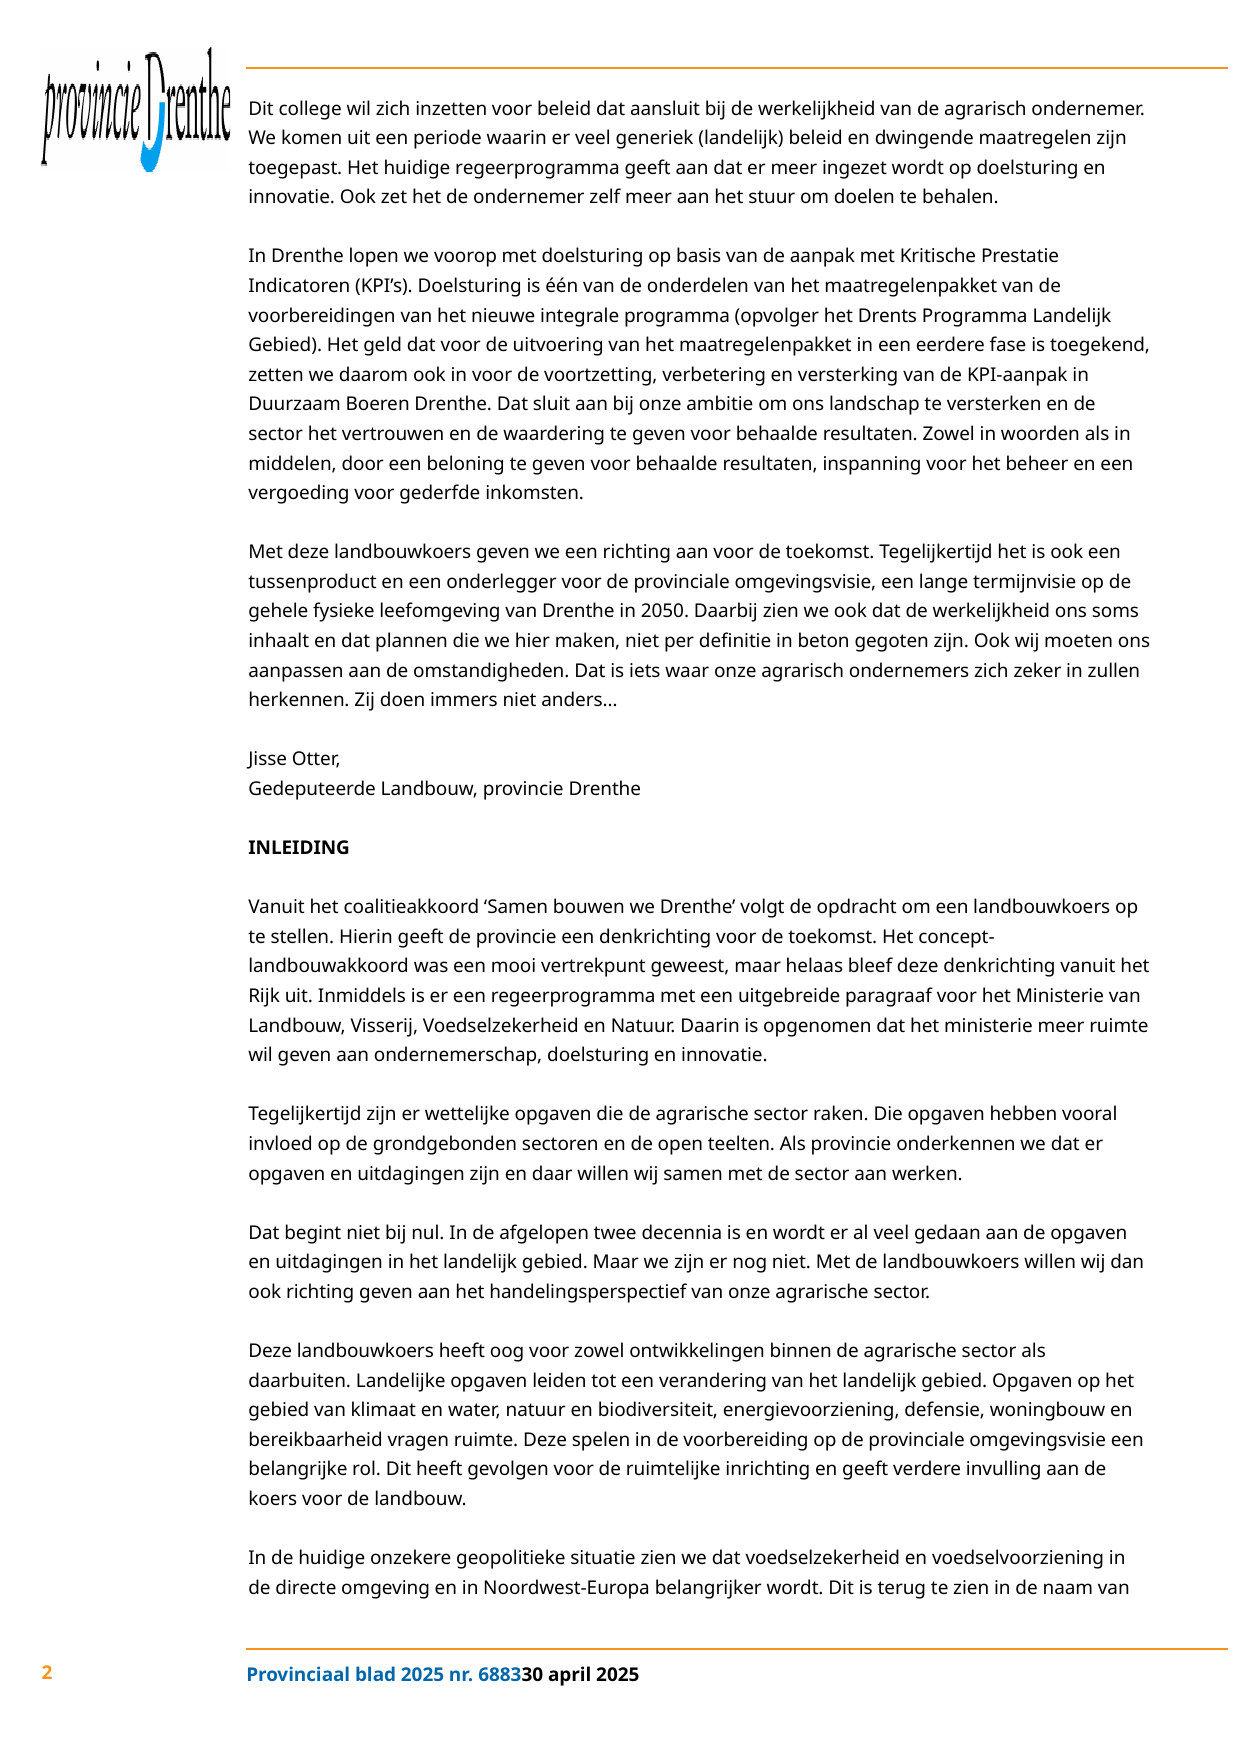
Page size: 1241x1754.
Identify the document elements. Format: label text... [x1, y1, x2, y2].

text Gedeputeerde Landbouw, provincie Drenthe [248, 775, 1152, 801]
text Deze landbouwkoers heeft oog voor zowel ontwikkelingen binnen de agrarische sector als daarbuiten. Landelijke opgaven leiden tot een verandering van het landelijk gebied. Opgaven op het gebied van klimaat en water, natuur en biodiversiteit, energievoorziening, defensie, woningbouw en bereikbaarheid vragen ruimte. Deze spelen in de voorbereiding op de provinciale omgevingsvisie een belangrijke rol. Dit heeft gevolgen voor de ruimtelijke inrichting en geeft verdere invulling aan de koers voor de landbouw. [248, 1337, 1152, 1511]
text Vanuit het coalitieakkoord ‘Samen bouwen we Drenthe’ volgt de opdracht om een landbouwkoers op te stellen. Hierin geeft de provincie een denkrichting voor de toekomst. Het concept-landbouwakkoord was een mooi vertrekpunt geweest, maar helaas bleef deze denkrichting vanuit het Rijk uit. Inmiddels is er een regeerprogramma met een uitgebreide paragraaf voor het Ministerie van Landbouw, Visserij, Voedselzekerheid en Natuur. Daarin is opgenomen dat het ministerie meer ruimte wil geven aan ondernemerschap, doelsturing en innovatie. [248, 893, 1152, 1067]
text Dat begint niet bij nul. In de afgelopen twee decennia is en wordt er al veel gedaan aan de opgaven en uitdagingen in het landelijk gebied. Maar we zijn er nog niet. Met de landbouwkoers willen wij dan ook richting geven aan het handelingsperspectief van onze agrarische sector. [248, 1219, 1152, 1304]
picture [41, 47, 231, 172]
text In de huidige onzekere geopolitieke situatie zien we dat voedselzekerheid en voedselvoorziening in de directe omgeving en in Noordwest-Europa belangrijker wordt. Dit is terug te zien in de naam van [248, 1544, 1152, 1600]
text Dit college wil zich inzetten voor beleid dat aansluit bij de werkelijkheid van de agrarisch ondernemer. We komen uit een periode waarin er veel generiek (landelijk) beleid en dwingende maatregelen zijn toegepast. Het huidige regeerprogramma geeft aan dat er meer ingezet wordt op doelsturing en innovatie. Ook zet het de ondernemer zelf meer aan het stuur om doelen te behalen. [248, 95, 1152, 209]
text Tegelijkertijd zijn er wettelijke opgaven die de agrarische sector raken. Die opgaven hebben vooral invloed op de grondgebonden sectoren en de open teelten. Als provincie onderkennen we dat er opgaven en uitdagingen zijn en daar willen wij samen met de sector aan werken. [248, 1101, 1152, 1186]
text Met deze landbouwkoers geven we een richting aan voor de toekomst. Tegelijkertijd het is ook een tussenproduct en een onderlegger voor de provinciale omgevingsvisie, een lange termijnvisie op de gehele fysieke leefomgeving van Drenthe in 2050. Daarbij zien we ook dat de werkelijkheid ons soms inhaalt en dat plannen die we hier maken, niet per definitie in beton gegoten zijn. Ook wij moeten ons aanpassen aan de omstandigheden. Dat is iets waar onze agrarisch ondernemers zich zeker in zullen herkennen. Zij doen immers niet anders… [248, 538, 1152, 712]
text INLEIDING [248, 834, 1152, 860]
text Jisse Otter, [248, 746, 1152, 771]
text In Drenthe lopen we voorop met doelsturing op basis van de aanpak met Kritische Prestatie Indicatoren (KPI’s). Doelsturing is één van de onderdelen van het maatregelenpakket van de voorbereidingen van het nieuwe integrale programma (opvolger het Drents Programma Landelijk Gebied). Het geld dat voor de uitvoering van het maatregelenpakket in een eerdere fase is toegekend, zetten we daarom ook in voor de voortzetting, verbetering en versterking van de KPI-aanpak in Duurzaam Boeren Drenthe. Dat sluit aan bij onze ambitie om ons landschap te versterken en de sector het vertrouwen en de waardering te geven voor behaalde resultaten. Zowel in woorden als in middelen, door een beloning te geven voor behaalde resultaten, inspanning voor het beheer en een vergoeding voor gederfde inkomsten. [248, 243, 1152, 505]
